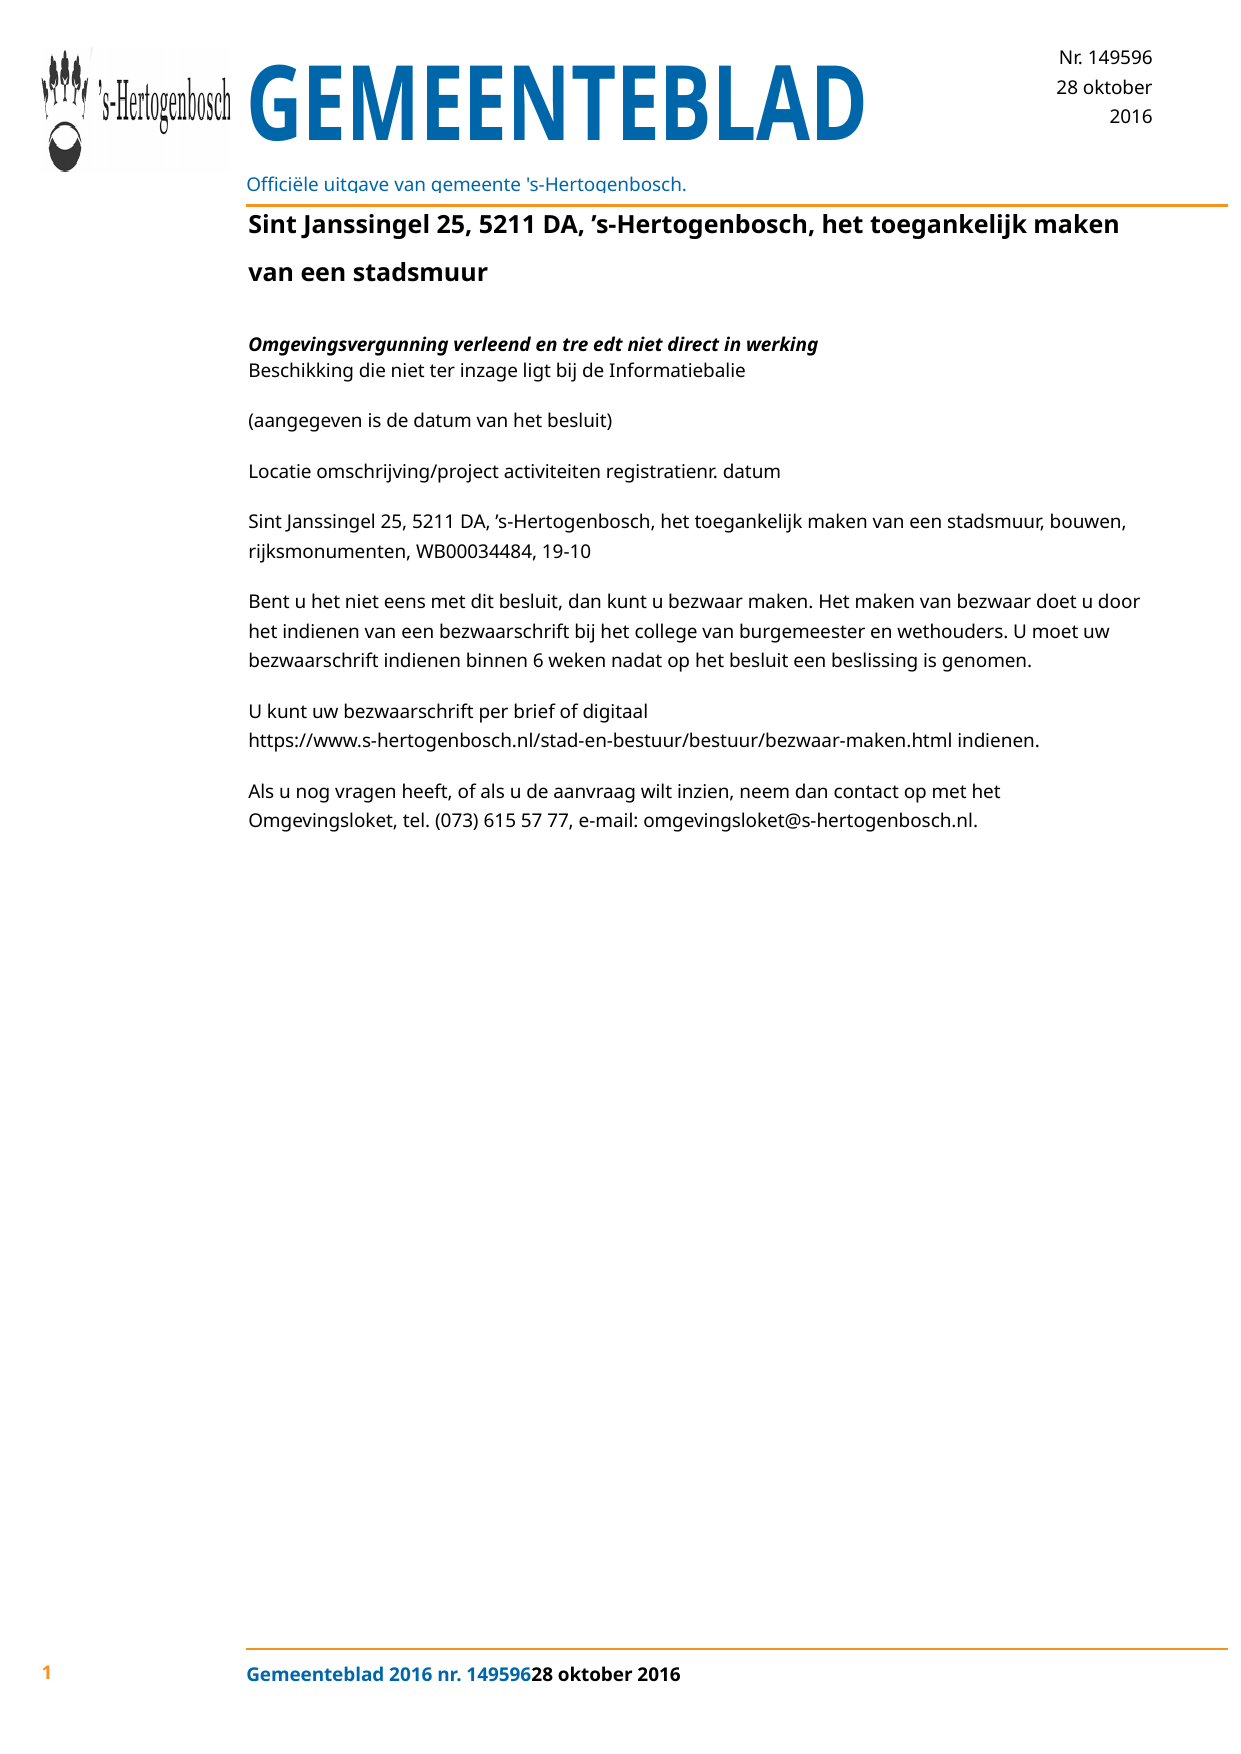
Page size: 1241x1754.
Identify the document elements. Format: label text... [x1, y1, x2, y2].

picture [41, 47, 231, 172]
text Locatie omschrijving/project activiteiten registratienr. datum [248, 458, 1152, 484]
text Als u nog vragen heeft, of als u de aanvraag wilt inzien, neem dan contact op met het Omgevingsloket, tel. (073) 615 57 77, e-mail: omgevingsloket@s-hertogenbosch.nl. [248, 778, 1152, 833]
text Bent u het niet eens met dit besluit, dan kunt u bezwaar maken. Het maken van bezwaar doet u door het indienen van een bezwaarschrift bij het college van burgemeester en wethouders. U moet uw bezwaarschrift indienen binnen 6 weken nadat op het besluit een beslissing is genomen. [248, 588, 1152, 673]
text (aangegeven is de datum van het besluit) [248, 408, 1152, 433]
text U kunt uw bezwaarschrift per brief of digitaal https://www.s-hertogenbosch.nl/stad-en-bestuur/bestuur/bezwaar-maken.html indienen. [248, 698, 1152, 753]
text Omgevingsvergunning verleend en tre edt niet direct in werking [248, 331, 1152, 357]
text Beschikking die niet ter inzage ligt bij de Informatiebalie [248, 357, 1152, 383]
text Sint Janssingel 25, 5211 DA, ’s-Hertogenbosch, het toegankelijk maken van een stadsmuur [248, 207, 1152, 288]
text Sint Janssingel 25, 5211 DA, ’s-Hertogenbosch, het toegankelijk maken van een stadsmuur, bouwen, rijksmonumenten, WB00034484, 19-10 [248, 508, 1152, 564]
